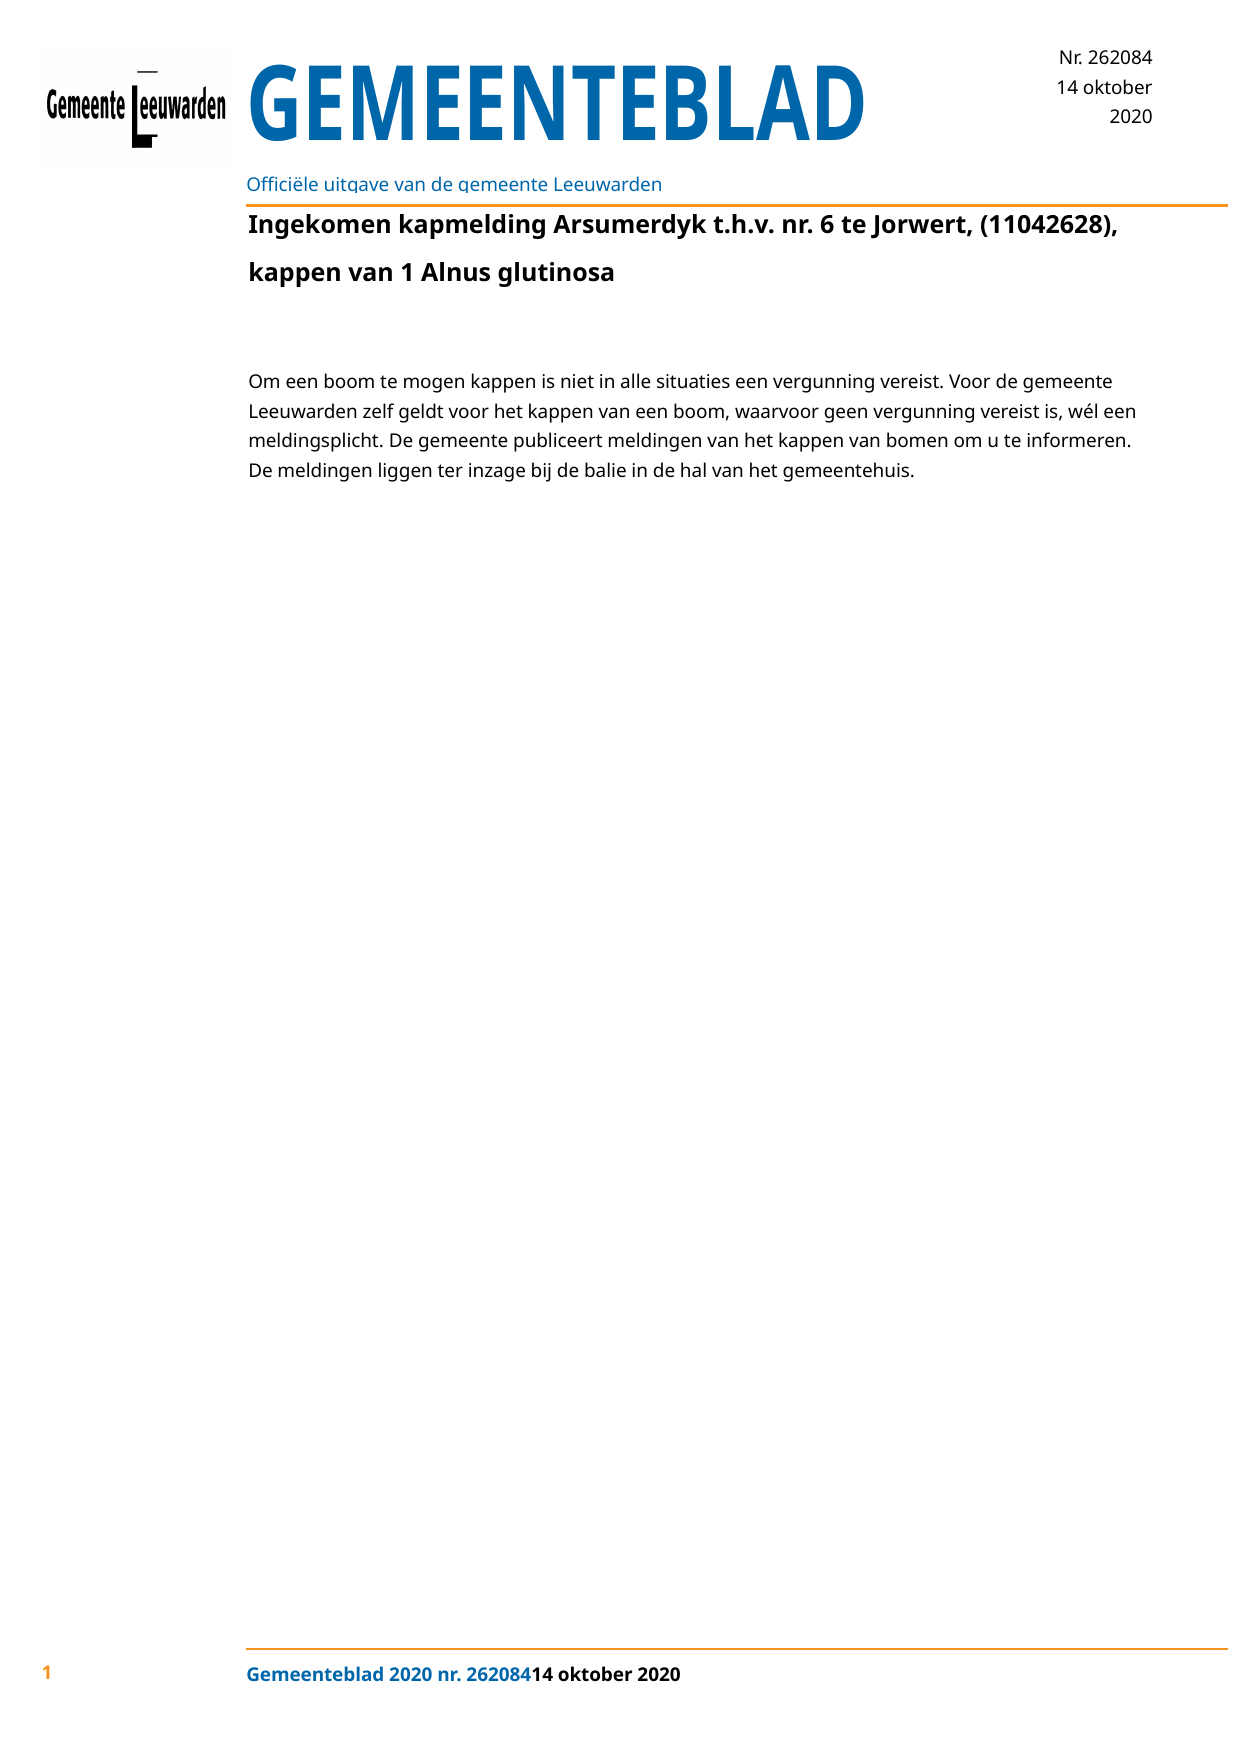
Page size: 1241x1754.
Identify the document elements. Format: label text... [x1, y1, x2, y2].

picture [41, 47, 231, 172]
text Ingekomen kapmelding Arsumerdyk t.h.v. nr. 6 te Jorwert, (11042628), kappen van 1 Alnus glutinosa [248, 207, 1152, 288]
text Om een boom te mogen kappen is niet in alle situaties een vergunning vereist. Voor de gemeente Leeuwarden zelf geldt voor het kappen van een boom, waarvoor geen vergunning vereist is, wél een meldingsplicht. De gemeente publiceert meldingen van het kappen van bomen om u te informeren. De meldingen liggen ter inzage bij de balie in de hal van het gemeentehuis. [248, 368, 1152, 483]
